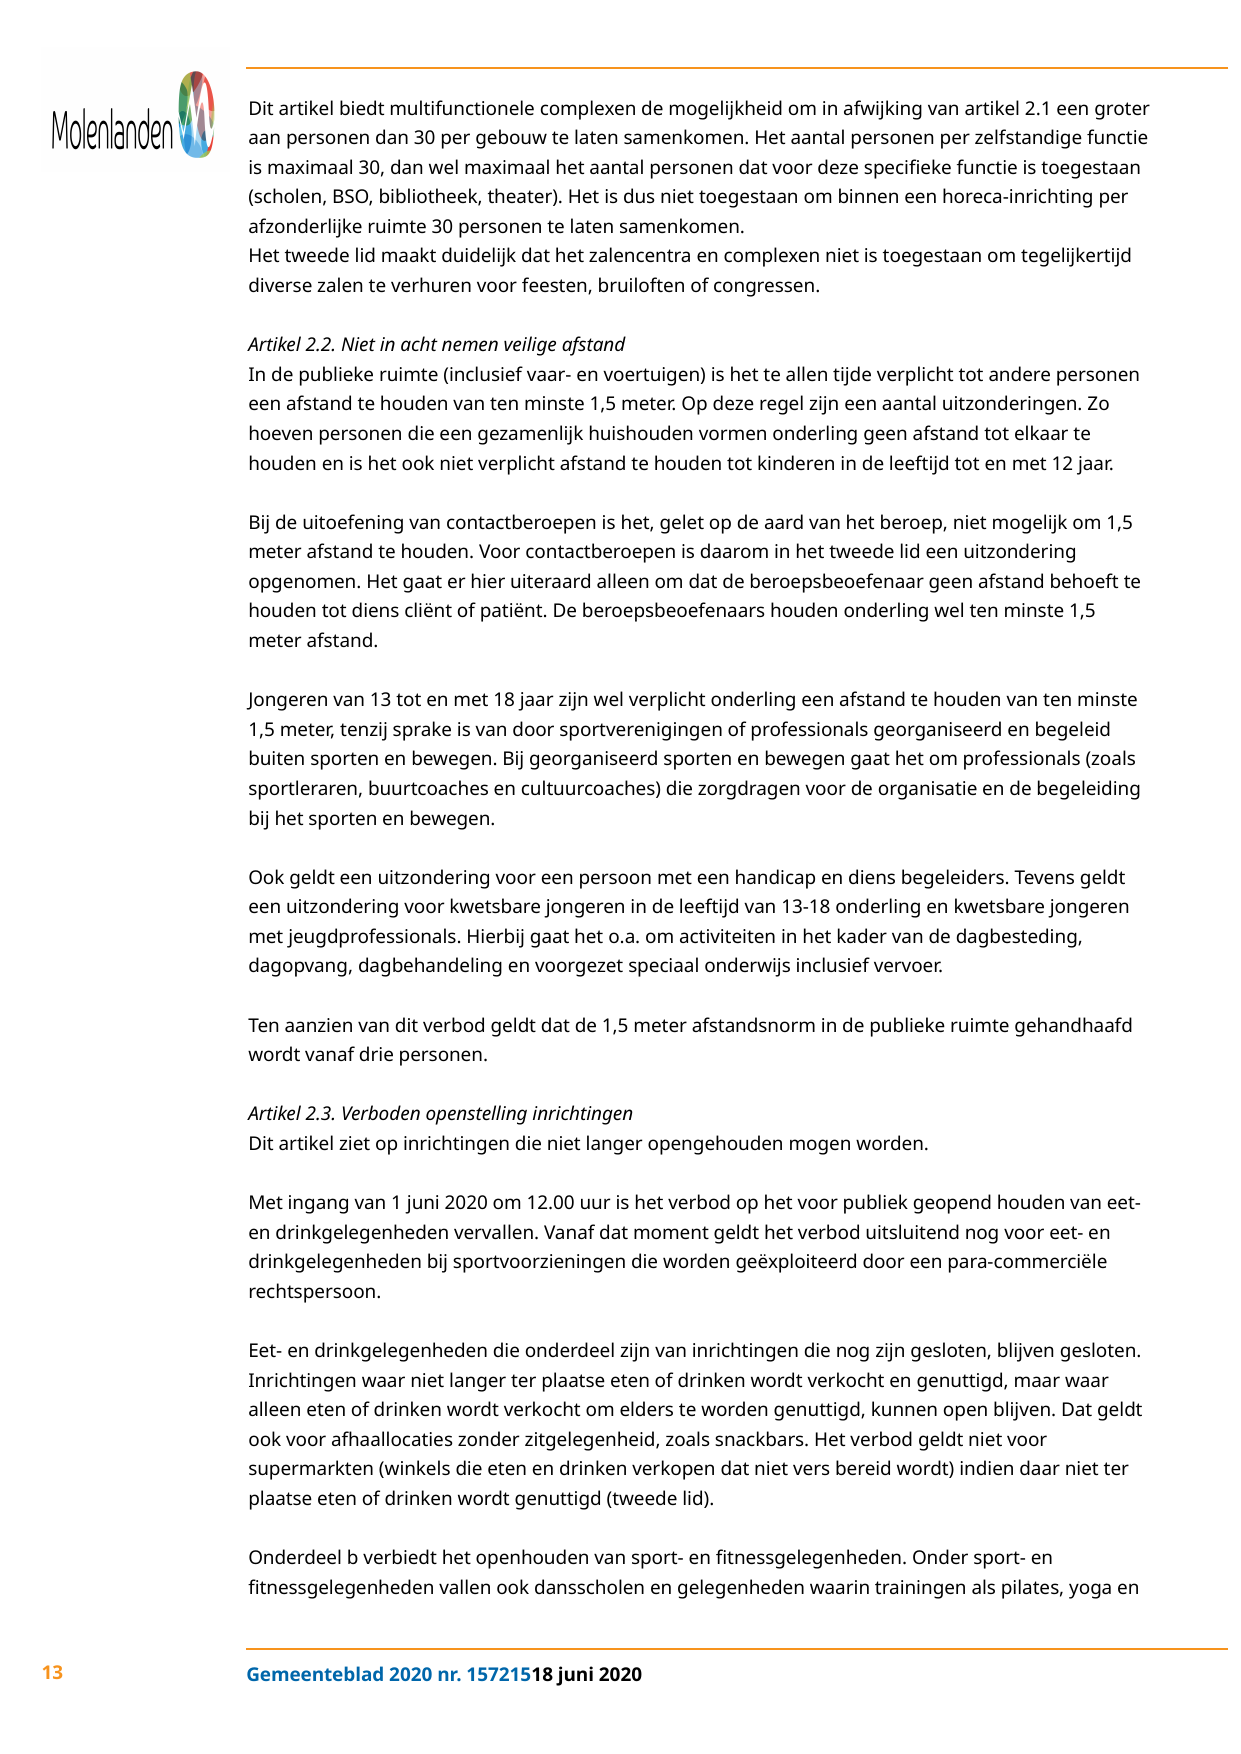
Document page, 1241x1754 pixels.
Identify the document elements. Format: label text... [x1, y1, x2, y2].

text Artikel 2.2. Niet in acht nemen veilige afstand [248, 331, 1152, 357]
text Ook geldt een uitzondering voor een persoon met een handicap en diens begeleiders. Tevens geldt een uitzondering voor kwetsbare jongeren in de leeftijd van 13-18 onderling en kwetsbare jongeren met jeugdprofessionals. Hierbij gaat het o.a. om activiteiten in het kader van de dagbesteding, dagopvang, dagbehandeling en voorgezet speciaal onderwijs inclusief vervoer. [248, 864, 1152, 978]
text Met ingang van 1 juni 2020 om 12.00 uur is het verbod op het voor publiek geopend houden van eet- en drinkgelegenheden vervallen. Vanaf dat moment geldt het verbod uitsluitend nog voor eet- en drinkgelegenheden bij sportvoorzieningen die worden geëxploiteerd door een para-commerciële rechtspersoon. [248, 1189, 1152, 1304]
text Het tweede lid maakt duidelijk dat het zalencentra en complexen niet is toegestaan om tegelijkertijd diverse zalen te verhuren voor feesten, bruiloften of congressen. [248, 243, 1152, 298]
text Eet- en drinkgelegenheden die onderdeel zijn van inrichtingen die nog zijn gesloten, blijven gesloten. Inrichtingen waar niet langer ter plaatse eten of drinken wordt verkocht en genuttigd, maar waar alleen eten of drinken wordt verkocht om elders te worden genuttigd, kunnen open blijven. Dat geldt ook voor afhaallocaties zonder zitgelegenheid, zoals snackbars. Het verbod geldt niet voor supermarkten (winkels die eten en drinken verkopen dat niet vers bereid wordt) indien daar niet ter plaatse eten of drinken wordt genuttigd (tweede lid). [248, 1337, 1152, 1511]
text In de publieke ruimte (inclusief vaar- en voertuigen) is het te allen tijde verplicht tot andere personen een afstand te houden van ten minste 1,5 meter. Op deze regel zijn een aantal uitzonderingen. Zo hoeven personen die een gezamenlijk huishouden vormen onderling geen afstand tot elkaar te houden en is het ook niet verplicht afstand te houden tot kinderen in de leeftijd tot en met 12 jaar. [248, 361, 1152, 476]
text Artikel 2.3. Verboden openstelling inrichtingen [248, 1101, 1152, 1126]
text Dit artikel biedt multifunctionele complexen de mogelijkheid om in afwijking van artikel 2.1 een groter aan personen dan 30 per gebouw te laten samenkomen. Het aantal personen per zelfstandige functie is maximaal 30, dan wel maximaal het aantal personen dat voor deze specifieke functie is toegestaan (scholen, BSO, bibliotheek, theater). Het is dus niet toegestaan om binnen een horeca-inrichting per afzonderlijke ruimte 30 personen te laten samenkomen. [248, 95, 1152, 239]
text Dit artikel ziet op inrichtingen die niet langer opengehouden mogen worden. [248, 1130, 1152, 1156]
picture [41, 47, 231, 172]
text Bij de uitoefening van contactberoepen is het, gelet op de aard van het beroep, niet mogelijk om 1,5 meter afstand te houden. Voor contactberoepen is daarom in het tweede lid een uitzondering opgenomen. Het gaat er hier uiteraard alleen om dat de beroepsbeoefenaar geen afstand behoeft te houden tot diens cliënt of patiënt. De beroepsbeoefenaars houden onderling wel ten minste 1,5 meter afstand. [248, 509, 1152, 653]
text Ten aanzien van dit verbod geldt dat de 1,5 meter afstandsnorm in de publieke ruimte gehandhaafd wordt vanaf drie personen. [248, 1012, 1152, 1067]
text Onderdeel b verbiedt het openhouden van sport- en fitnessgelegenheden. Onder sport- en fitnessgelegenheden vallen ook dansscholen en gelegenheden waarin trainingen als pilates, yoga en [248, 1544, 1152, 1600]
text Jongeren van 13 tot en met 18 jaar zijn wel verplicht onderling een afstand te houden van ten minste 1,5 meter, tenzij sprake is van door sportverenigingen of professionals georganiseerd en begeleid buiten sporten en bewegen. Bij georganiseerd sporten en bewegen gaat het om professionals (zoals sportleraren, buurtcoaches en cultuurcoaches) die zorgdragen voor de organisatie en de begeleiding bij het sporten en bewegen. [248, 686, 1152, 831]
